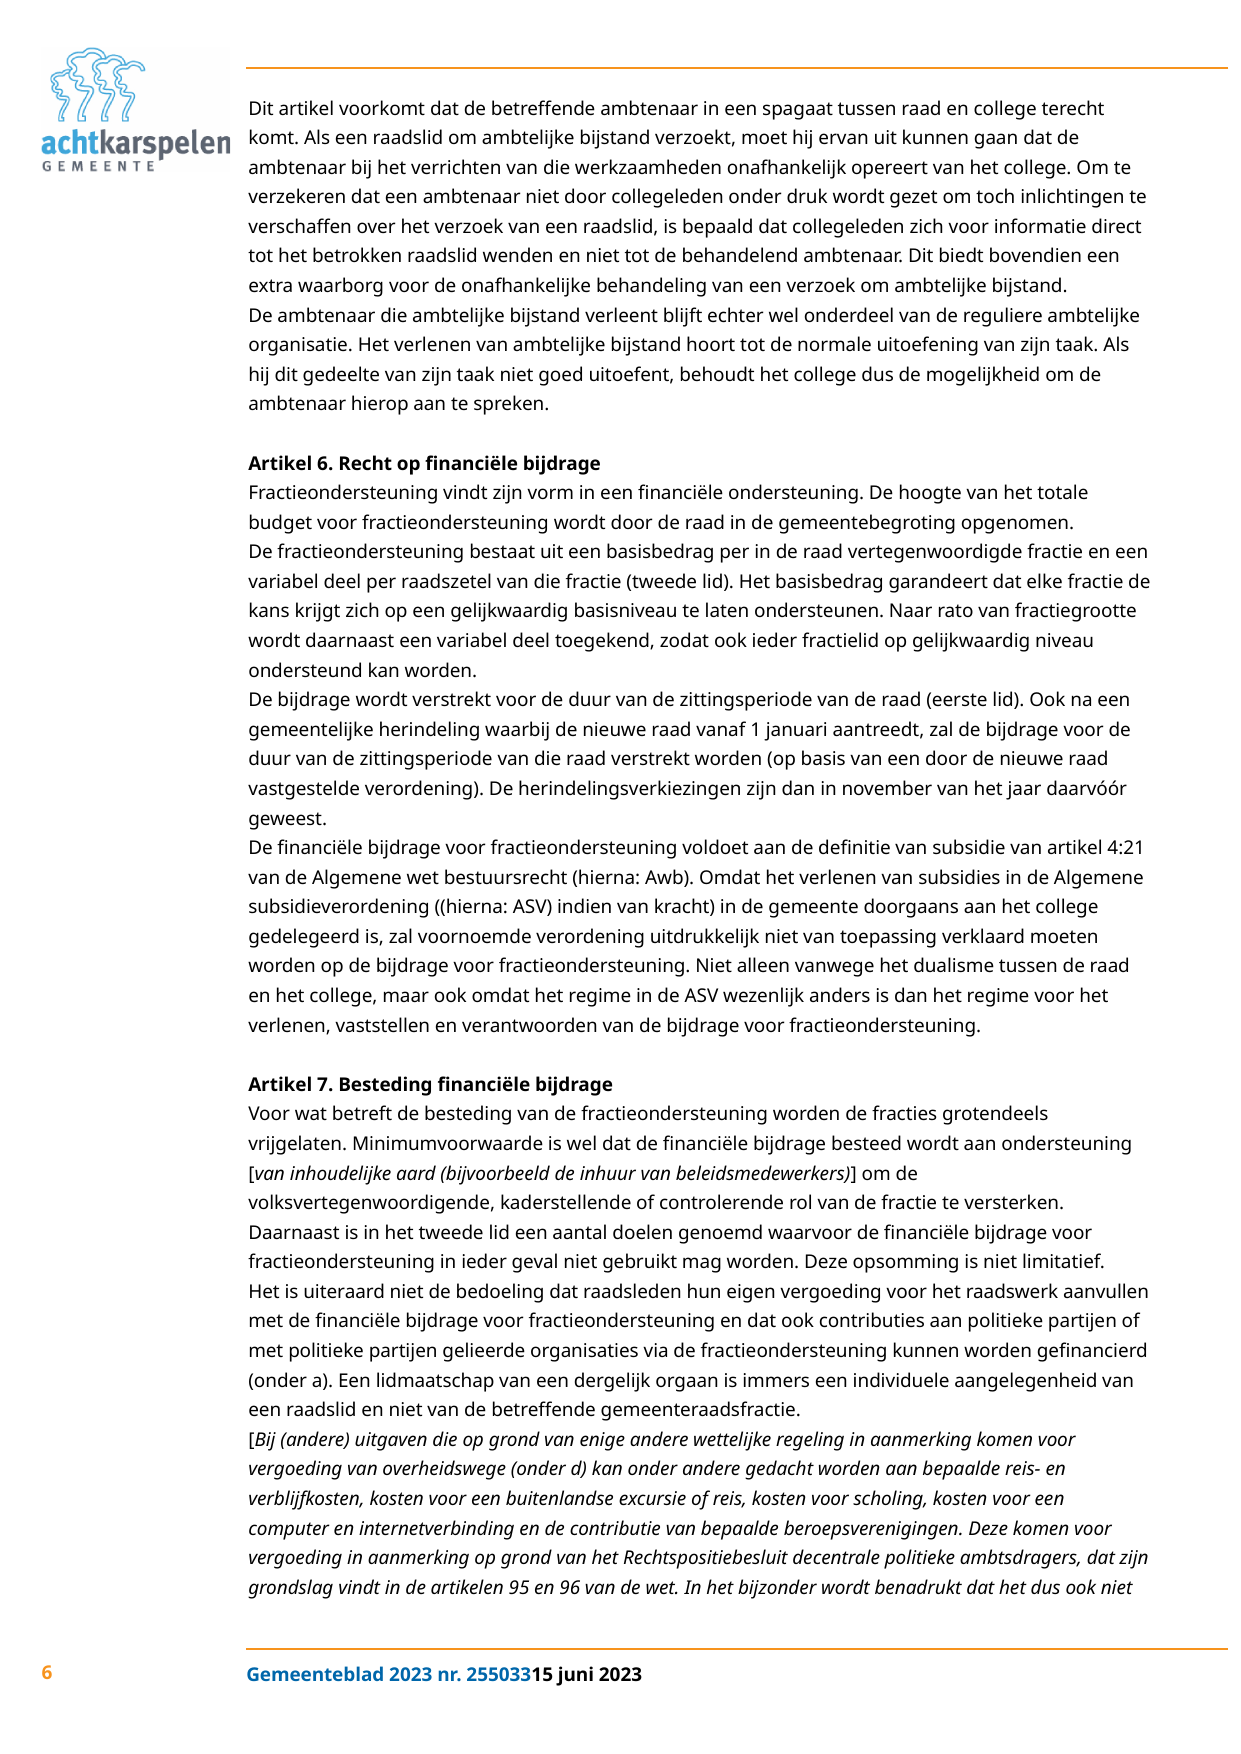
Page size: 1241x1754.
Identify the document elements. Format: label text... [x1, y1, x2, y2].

picture [41, 47, 231, 172]
text De ambtenaar die ambtelijke bijstand verleent blijft echter wel onderdeel van de reguliere ambtelijke organisatie. Het verlenen van ambtelijke bijstand hoort tot de normale uitoefening van zijn taak. Als hij dit gedeelte van zijn taak niet goed uitoefent, behoudt het college dus de mogelijkheid om de ambtenaar hierop aan te spreken. [248, 302, 1152, 416]
text Voor wat betreft de besteding van de fractieondersteuning worden de fracties grotendeels vrijgelaten. Minimumvoorwaarde is wel dat de financiële bijdrage besteed wordt aan ondersteuning [van inhoudelijke aard (bijvoorbeeld de inhuur van beleidsmedewerkers)] om de volksvertegenwoordigende, kaderstellende of controlerende rol van de fractie te versterken. Daarnaast is in het tweede lid een aantal doelen genoemd waarvoor de financiële bijdrage voor fractieondersteuning in ieder geval niet gebruikt mag worden. Deze opsomming is niet limitatief. [248, 1101, 1152, 1274]
text Dit artikel voorkomt dat de betreffende ambtenaar in een spagaat tussen raad en college terecht komt. Als een raadslid om ambtelijke bijstand verzoekt, moet hij ervan uit kunnen gaan dat de ambtenaar bij het verrichten van die werkzaamheden onafhankelijk opereert van het college. Om te verzekeren dat een ambtenaar niet door collegeleden onder druk wordt gezet om toch inlichtingen te verschaffen over het verzoek van een raadslid, is bepaald dat collegeleden zich voor informatie direct tot het betrokken raadslid wenden en niet tot de behandelend ambtenaar. Dit biedt bovendien een extra waarborg voor de onafhankelijke behandeling van een verzoek om ambtelijke bijstand. [248, 95, 1152, 298]
text De financiële bijdrage voor fractieondersteuning voldoet aan de definitie van subsidie van artikel 4:21 van de Algemene wet bestuursrecht (hierna: Awb). Omdat het verlenen van subsidies in de Algemene subsidieverordening ((hierna: ASV) indien van kracht) in de gemeente doorgaans aan het college gedelegeerd is, zal voornoemde verordening uitdrukkelijk niet van toepassing verklaard moeten worden op de bijdrage voor fractieondersteuning. Niet alleen vanwege het dualisme tussen de raad en het college, maar ook omdat het regime in de ASV wezenlijk anders is dan het regime voor het verlenen, vaststellen en verantwoorden van de bijdrage voor fractieondersteuning. [248, 834, 1152, 1038]
text [Bij (andere) uitgaven die op grond van enige andere wettelijke regeling in aanmerking komen voor vergoeding van overheidswege (onder d) kan onder andere gedacht worden aan bepaalde reis- en verblijfkosten, kosten voor een buitenlandse excursie of reis, kosten voor scholing, kosten voor een computer en internetverbinding en de contributie van bepaalde beroepsverenigingen. Deze komen voor vergoeding in aanmerking op grond van het Rechtspositiebesluit decentrale politieke ambtsdragers, dat zijn grondslag vindt in de artikelen 95 en 96 van de wet. In het bijzonder wordt benadrukt dat het dus ook niet [248, 1426, 1152, 1600]
text De bijdrage wordt verstrekt voor de duur van de zittingsperiode van de raad (eerste lid). Ook na een gemeentelijke herindeling waarbij de nieuwe raad vanaf 1 januari aantreedt, zal de bijdrage voor de duur van de zittingsperiode van die raad verstrekt worden (op basis van een door de nieuwe raad vastgestelde verordening). De herindelingsverkiezingen zijn dan in november van het jaar daarvóór geweest. [248, 686, 1152, 831]
text Fractieondersteuning vindt zijn vorm in een financiële ondersteuning. De hoogte van het totale budget voor fractieondersteuning wordt door de raad in de gemeentebegroting opgenomen. [248, 479, 1152, 535]
text Artikel 7. Besteding financiële bijdrage [248, 1071, 1152, 1097]
text Het is uiteraard niet de bedoeling dat raadsleden hun eigen vergoeding voor het raadswerk aanvullen met de financiële bijdrage voor fractieondersteuning en dat ook contributies aan politieke partijen of met politieke partijen gelieerde organisaties via de fractieondersteuning kunnen worden gefinancierd (onder a). Een lidmaatschap van een dergelijk orgaan is immers een individuele aangelegenheid van een raadslid en niet van de betreffende gemeenteraadsfractie. [248, 1278, 1152, 1422]
text De fractieondersteuning bestaat uit een basisbedrag per in de raad vertegenwoordigde fractie en een variabel deel per raadszetel van die fractie (tweede lid). Het basisbedrag garandeert dat elke fractie de kans krijgt zich op een gelijkwaardig basisniveau te laten ondersteunen. Naar rato van fractiegrootte wordt daarnaast een variabel deel toegekend, zodat ook ieder fractielid op gelijkwaardig niveau ondersteund kan worden. [248, 538, 1152, 683]
text Artikel 6. Recht op financiële bijdrage [248, 450, 1152, 476]
